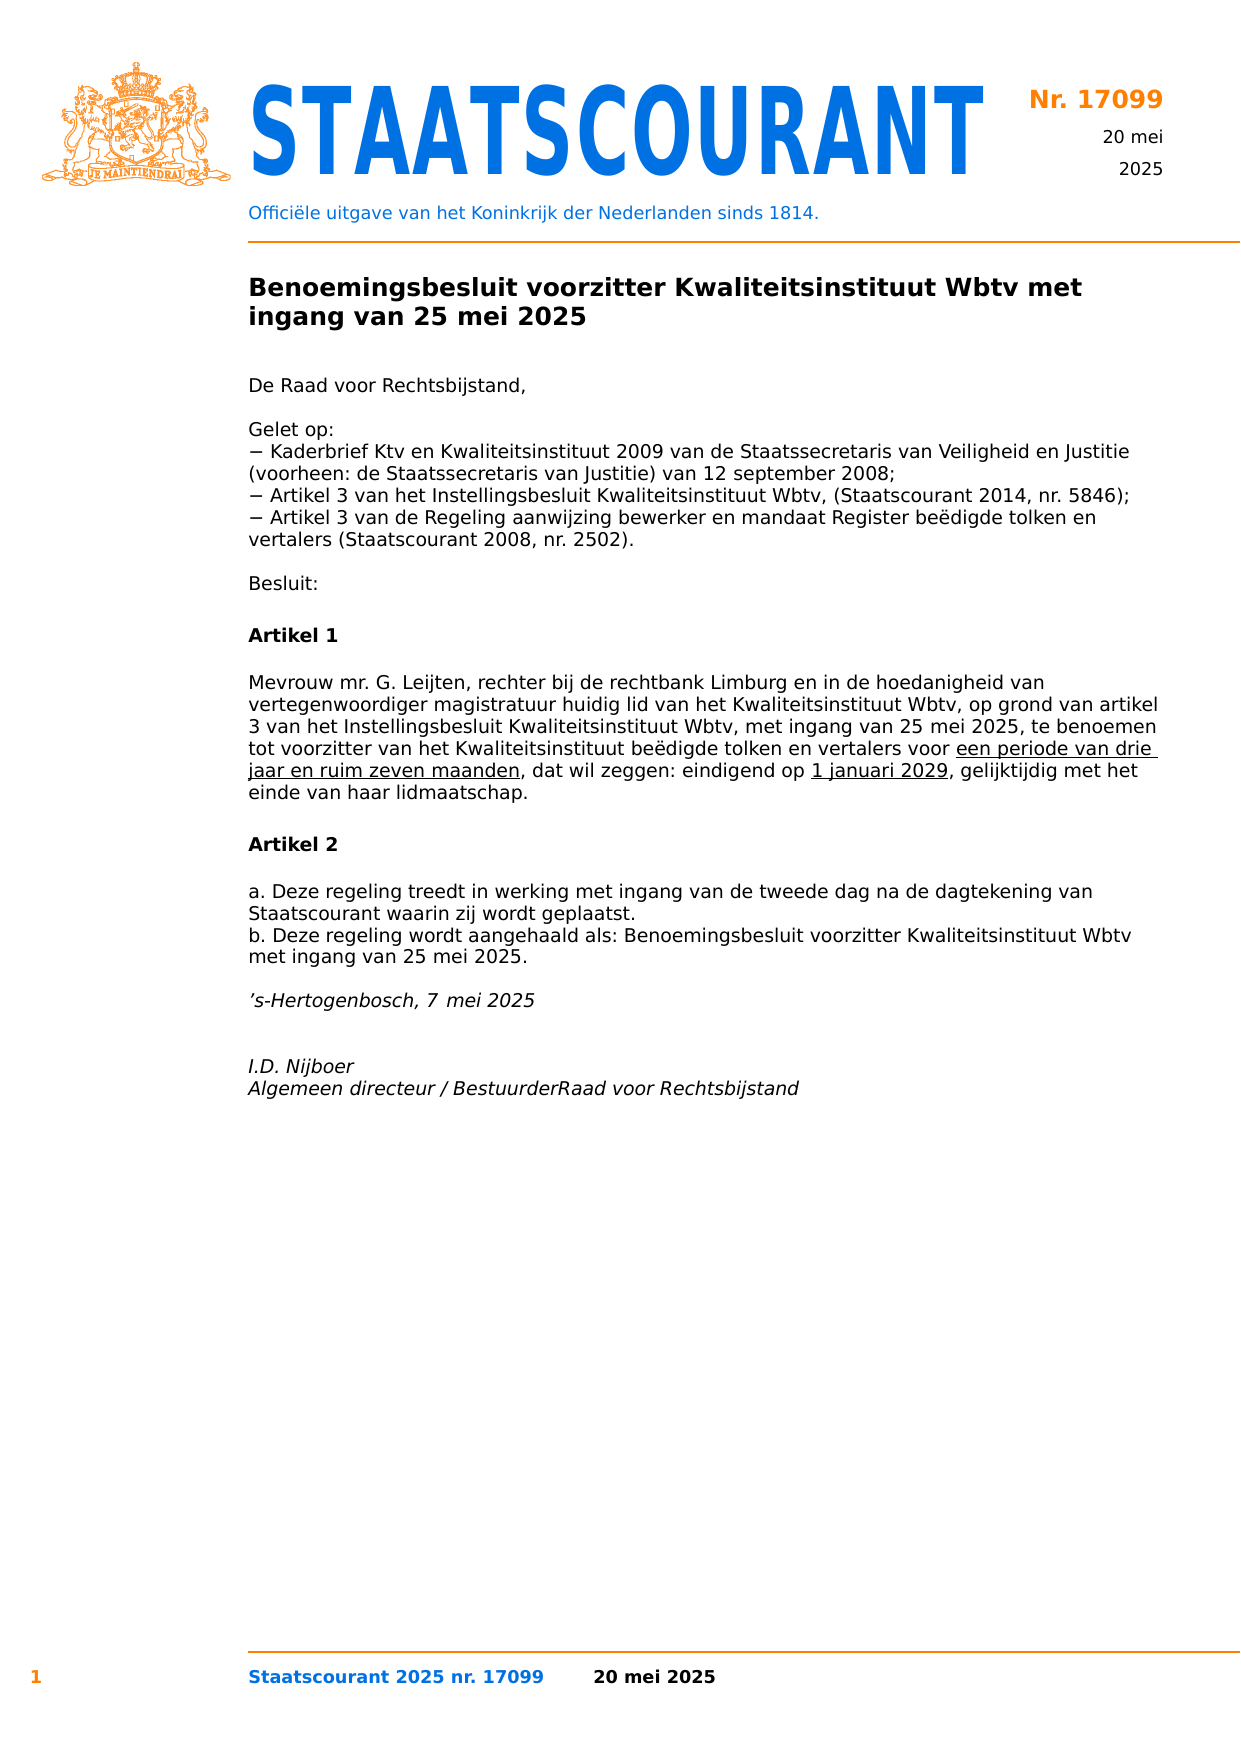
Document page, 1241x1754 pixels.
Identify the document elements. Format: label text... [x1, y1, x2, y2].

subtitle Benoemingsbesluit voorzitter Kwaliteitsinstituut Wbtv met ingang van 25 mei 2025 [248, 273, 1163, 331]
text Mevrouw mr. G. Leijten, rechter bij de rechtbank Limburg en in de hoedanigheid van vertegenwoordiger magistratuur huidig lid van het Kwaliteitsinstituut Wbtv, op grond van artikel 3 van het Instellingsbesluit Kwaliteitsinstituut Wbtv, met ingang van 25 mei 2025, te benoemen tot voorzitter van het Kwaliteitsinstituut beëdigde tolken en vertalers voor een periode van drie jaar en ruim zeven maanden, dat wil zeggen: eindigend op 1 januari 2029, gelijktijdig met het einde van haar lidmaatschap. [248, 672, 1163, 803]
text a. Deze regeling treedt in werking met ingang van de tweede dag na de dagtekening van Staatscourant waarin zij wordt geplaatst. [248, 881, 1163, 924]
table_header [25, 62, 248, 241]
subtitle Artikel 2 [248, 833, 1163, 856]
table_header STAATSCOURANT [248, 62, 998, 203]
text Gelet op: [248, 419, 1163, 441]
text − Artikel 3 van de Regeling aanwijzing bewerker en mandaat Register beëdigde tolken en vertalers (Staatscourant 2008, nr. 2502). [248, 507, 1163, 551]
table_cell Officiële uitgave van het Koninkrijk der Nederlanden sinds 1814. [248, 203, 1240, 241]
text b. Deze regeling wordt aangehaald als: Benoemingsbesluit voorzitter Kwaliteitsinstituut Wbtv met ingang van 25 mei 2025. [248, 924, 1163, 968]
text Besluit: [248, 573, 1163, 595]
table_cell 20 mei [998, 121, 1240, 153]
text − Artikel 3 van het Instellingsbesluit Kwaliteitsinstituut Wbtv, (Staatscourant 2014, nr. 5846); [248, 485, 1163, 507]
text ’s-Hertogenbosch, 7 mei 2025 [248, 990, 1163, 1012]
text De Raad voor Rechtsbijstand, [248, 375, 1163, 397]
subtitle Artikel 1 [248, 625, 1163, 647]
table_header Nr. 17099 [998, 62, 1240, 121]
text − Kaderbrief Ktv en Kwaliteitsinstituut 2009 van de Staatssecretaris van Veiligheid en Justitie (voorheen: de Staatssecretaris van Justitie) van 12 september 2008; [248, 441, 1163, 485]
text I.D. Nijboer Algemeen directeur / BestuurderRaad voor Rechtsbijstand [248, 1034, 1163, 1100]
table_cell 2025 [998, 153, 1240, 203]
picture [41, 62, 231, 186]
